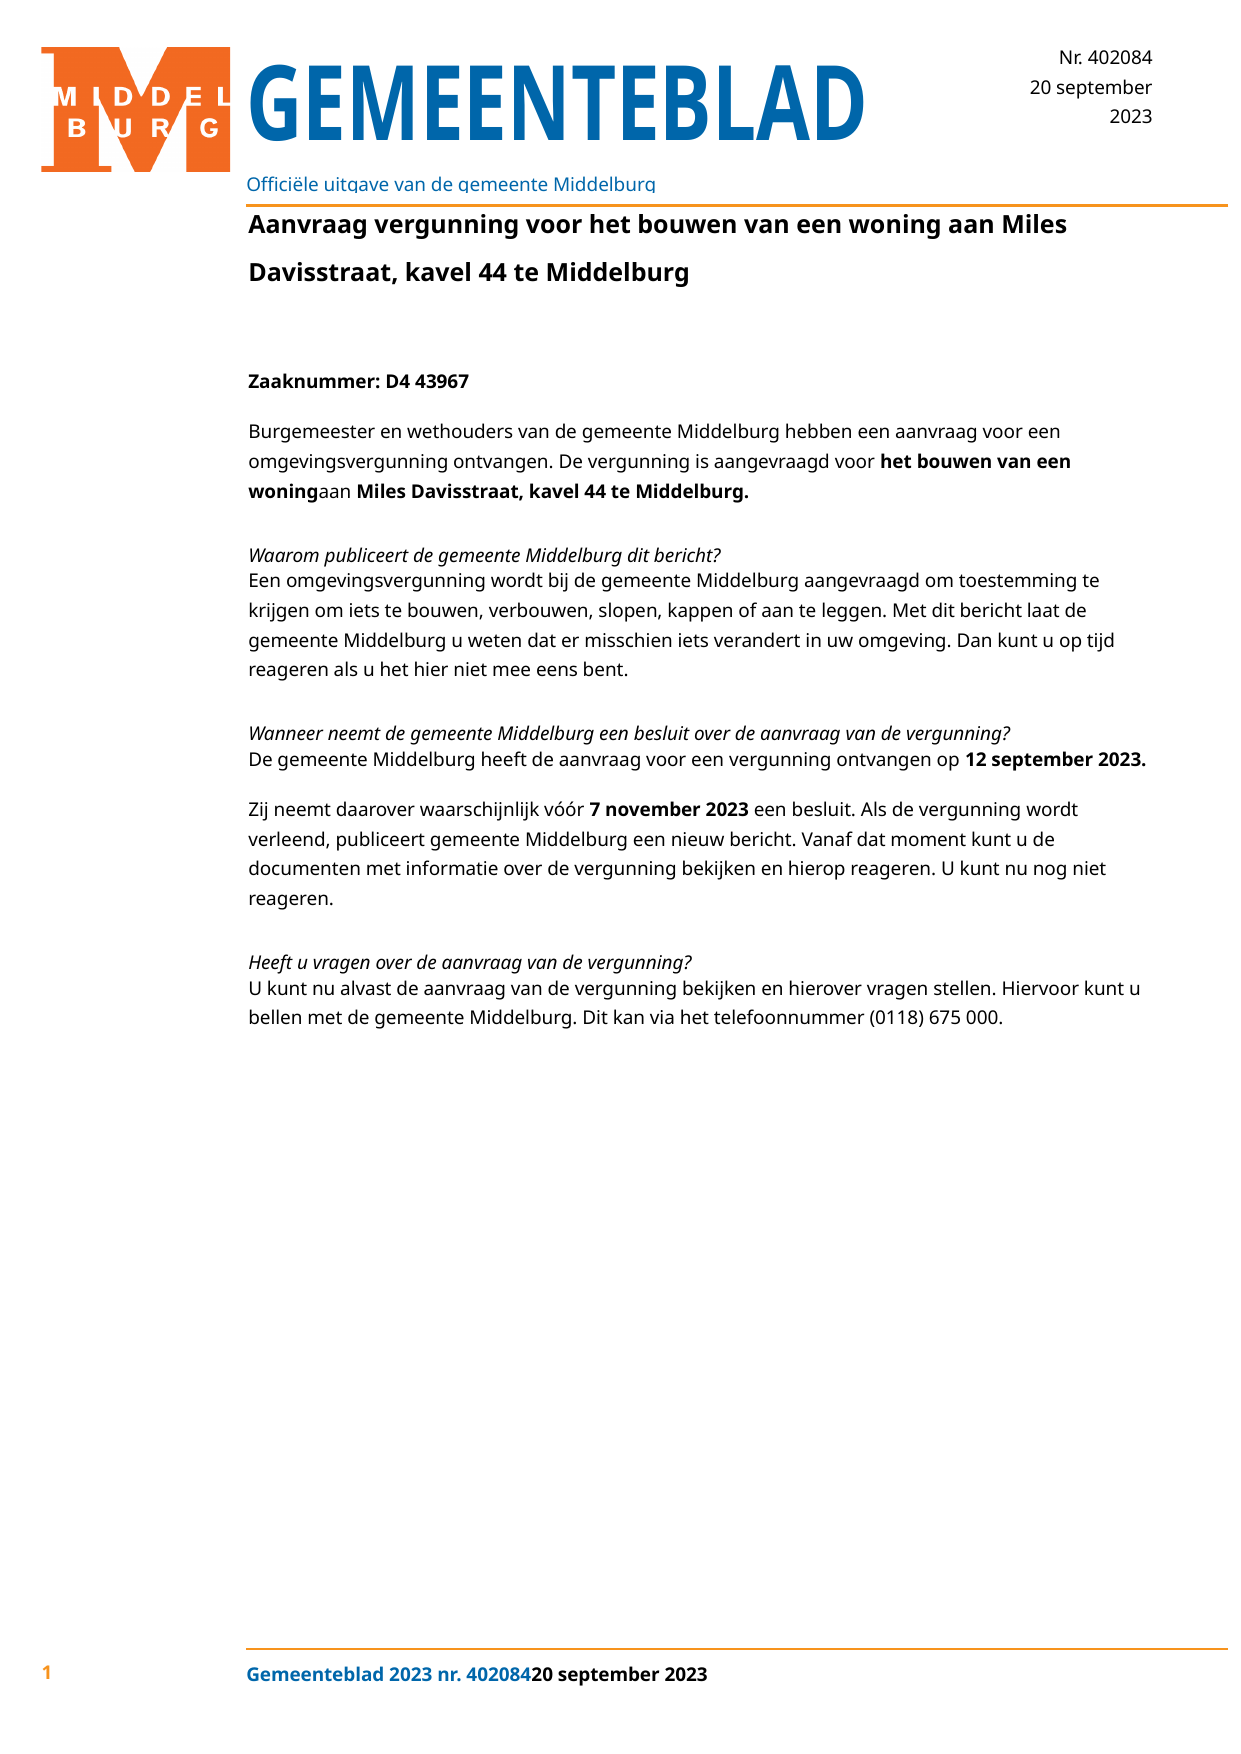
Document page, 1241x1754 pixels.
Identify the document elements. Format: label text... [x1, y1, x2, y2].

text U kunt nu alvast de aanvraag van de vergunning bekijken en hierover vragen stellen. Hiervoor kunt u bellen met de gemeente Middelburg. Dit kan via het telefoonnummer (0118) 675 000. [248, 975, 1152, 1030]
text Heeft u vragen over de aanvraag van de vergunning? [248, 949, 1152, 975]
text Een omgevingsvergunning wordt bij de gemeente Middelburg aangevraagd om toestemming te krijgen om iets te bouwen, verbouwen, slopen, kappen of aan te leggen. Met dit bericht laat de gemeente Middelburg u weten dat er misschien iets verandert in uw omgeving. Dan kunt u op tijd reageren als u het hier niet mee eens bent. [248, 568, 1152, 682]
picture [41, 47, 231, 172]
text Aanvraag vergunning voor het bouwen van een woning aan Miles Davisstraat, kavel 44 te Middelburg [248, 207, 1152, 288]
text De gemeente Middelburg heeft de aanvraag voor een vergunning ontvangen op 12 september 2023. [248, 746, 1152, 772]
text Wanneer neemt de gemeente Middelburg een besluit over de aanvraag van de vergunning? [248, 720, 1152, 746]
text Zaaknummer: D4 43967 [248, 368, 1152, 394]
text Zij neemt daarover waarschijnlijk vóór 7 november 2023 een besluit. Als de vergunning wordt verleend, publiceert gemeente Middelburg een nieuw bericht. Vanaf dat moment kunt u de documenten met informatie over de vergunning bekijken en hierop reageren. U kunt nu nog niet reageren. [248, 796, 1152, 911]
text Waarom publiceert de gemeente Middelburg dit bericht? [248, 542, 1152, 568]
text Burgemeester en wethouders van de gemeente Middelburg hebben een aanvraag voor een omgevingsvergunning ontvangen. De vergunning is aangevraagd voor het bouwen van een woningaan Miles Davisstraat, kavel 44 te Middelburg. [248, 419, 1152, 504]
